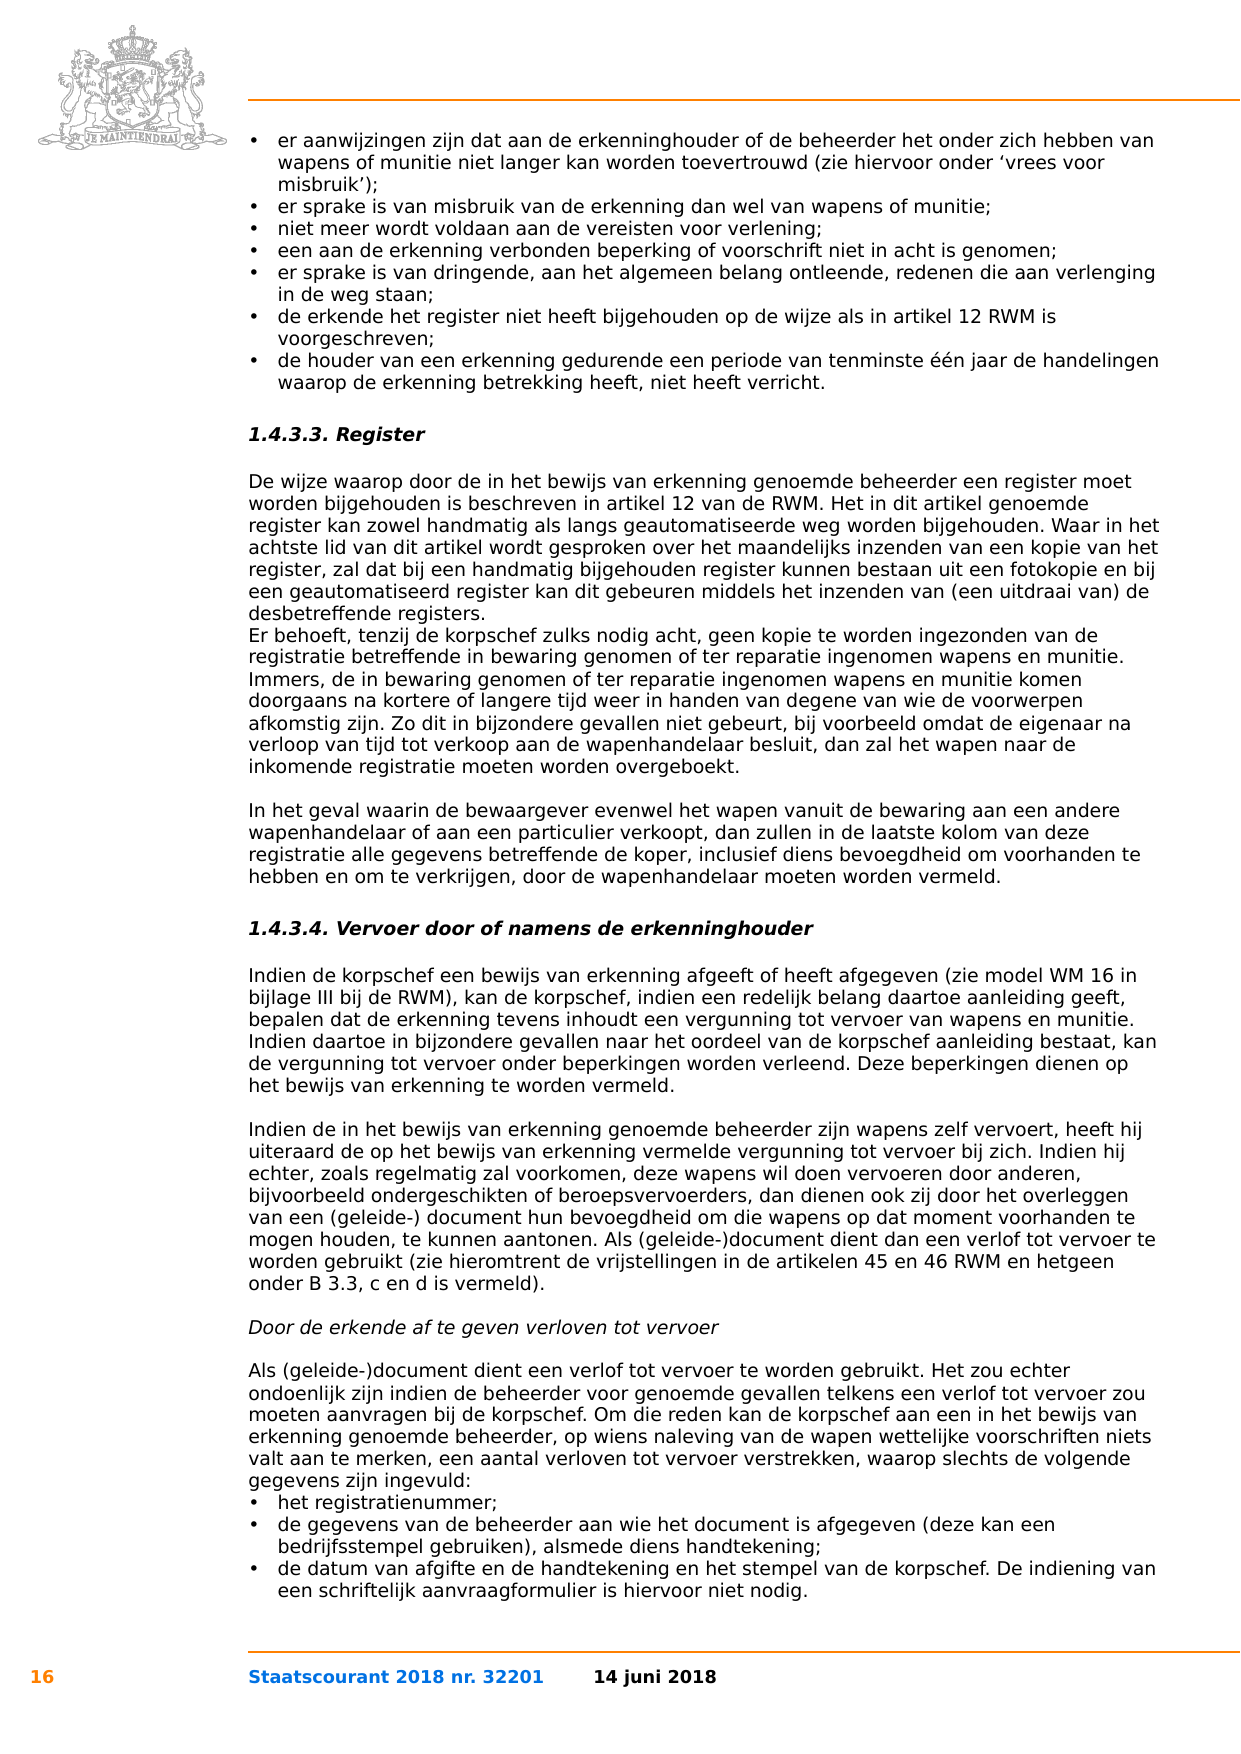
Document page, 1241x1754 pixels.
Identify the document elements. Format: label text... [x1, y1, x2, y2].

text De wijze waarop door de in het bewijs van erkenning genoemde beheerder een register moet worden bijgehouden is beschreven in artikel 12 van de RWM. Het in dit artikel genoemde register kan zowel handmatig als langs geautomatiseerde weg worden bijgehouden. Waar in het achtste lid van dit artikel wordt gesproken over het maandelijks inzenden van een kopie van het register, zal dat bij een handmatig bijgehouden register kunnen bestaan uit een fotokopie en bij een geautomatiseerd register kan dit gebeuren middels het inzenden van (een uitdraai van) de desbetreffende registers. [248, 471, 1163, 624]
subtitle Door de erkende af te geven verloven tot vervoer [248, 1317, 1163, 1338]
text • er sprake is van misbruik van de erkenning dan wel van wapens of munitie; [248, 196, 1163, 218]
text In het geval waarin de bewaargever evenwel het wapen vanuit de bewaring aan een andere wapenhandelaar of aan een particulier verkoopt, dan zullen in de laatste kolom van deze registratie alle gegevens betreffende de koper, inclusief diens bevoegdheid om voorhanden te hebben en om te verkrijgen, door de wapenhandelaar moeten worden vermeld. [248, 800, 1163, 888]
text • er aanwijzingen zijn dat aan de erkenninghouder of de beheerder het onder zich hebben van wapens of munitie niet langer kan worden toevertrouwd (zie hiervoor onder ‘vrees voor misbruik’); [248, 130, 1163, 196]
text • de erkende het register niet heeft bijgehouden op de wijze als in artikel 12 RWM is voorgeschreven; [248, 306, 1163, 350]
text Er behoeft, tenzij de korpschef zulks nodig acht, geen kopie te worden ingezonden van de registratie betreffende in bewaring genomen of ter reparatie ingenomen wapens en munitie. [248, 624, 1163, 668]
picture [38, 25, 227, 150]
text Immers, de in bewaring genomen of ter reparatie ingenomen wapens en munitie komen doorgaans na kortere of langere tijd weer in handen van degene van wie de voorwerpen afkomstig zijn. Zo dit in bijzondere gevallen niet gebeurt, bij voorbeeld omdat de eigenaar na verloop van tijd tot verkoop aan de wapenhandelaar besluit, dan zal het wapen naar de inkomende registratie moeten worden overgeboekt. [248, 668, 1163, 778]
subtitle 1.4.3.3. Register [248, 424, 1163, 446]
text Indien de in het bewijs van erkenning genoemde beheerder zijn wapens zelf vervoert, heeft hij uiteraard de op het bewijs van erkenning vermelde vergunning tot vervoer bij zich. Indien hij echter, zoals regelmatig zal voorkomen, deze wapens wil doen vervoeren door anderen, bijvoorbeeld ondergeschikten of beroepsvervoerders, dan dienen ook zij door het overleggen van een (geleide-) document hun bevoegdheid om die wapens op dat moment voorhanden te mogen houden, te kunnen aantonen. Als (geleide-)document dient dan een verlof tot vervoer te worden gebruikt (zie hieromtrent de vrijstellingen in de artikelen 45 en 46 RWM en hetgeen onder B 3.3, c en d is vermeld). [248, 1119, 1163, 1295]
text • de datum van afgifte en de handtekening en het stempel van de korpschef. De indiening van een schriftelijk aanvraagformulier is hiervoor niet nodig. [248, 1558, 1163, 1602]
text Als (geleide-)document dient een verlof tot vervoer te worden gebruikt. Het zou echter ondoenlijk zijn indien de beheerder voor genoemde gevallen telkens een verlof tot vervoer zou moeten aanvragen bij de korpschef. Om die reden kan de korpschef aan een in het bewijs van erkenning genoemde beheerder, op wiens naleving van de wapen wettelijke voorschriften niets valt aan te merken, een aantal verloven tot vervoer verstrekken, waarop slechts de volgende gegevens zijn ingevuld: [248, 1360, 1163, 1492]
subtitle 1.4.3.4. Vervoer door of namens de erkenninghouder [248, 918, 1163, 940]
text Indien de korpschef een bewijs van erkenning afgeeft of heeft afgegeven (zie model WM 16 in bijlage III bij de RWM), kan de korpschef, indien een redelijk belang daartoe aanleiding geeft, bepalen dat de erkenning tevens inhoudt een vergunning tot vervoer van wapens en munitie. Indien daartoe in bijzondere gevallen naar het oordeel van de korpschef aanleiding bestaat, kan de vergunning tot vervoer onder beperkingen worden verleend. Deze beperkingen dienen op het bewijs van erkenning te worden vermeld. [248, 965, 1163, 1097]
text • de gegevens van de beheerder aan wie het document is afgegeven (deze kan een bedrijfsstempel gebruiken), alsmede diens handtekening; [248, 1514, 1163, 1558]
text • de houder van een erkenning gedurende een periode van tenminste één jaar de handelingen waarop de erkenning betrekking heeft, niet heeft verricht. [248, 350, 1163, 394]
text • er sprake is van dringende, aan het algemeen belang ontleende, redenen die aan verlenging in de weg staan; [248, 262, 1163, 306]
text • niet meer wordt voldaan aan de vereisten voor verlening; [248, 218, 1163, 240]
text • het registratienummer; [248, 1492, 1163, 1514]
text • een aan de erkenning verbonden beperking of voorschrift niet in acht is genomen; [248, 240, 1163, 262]
